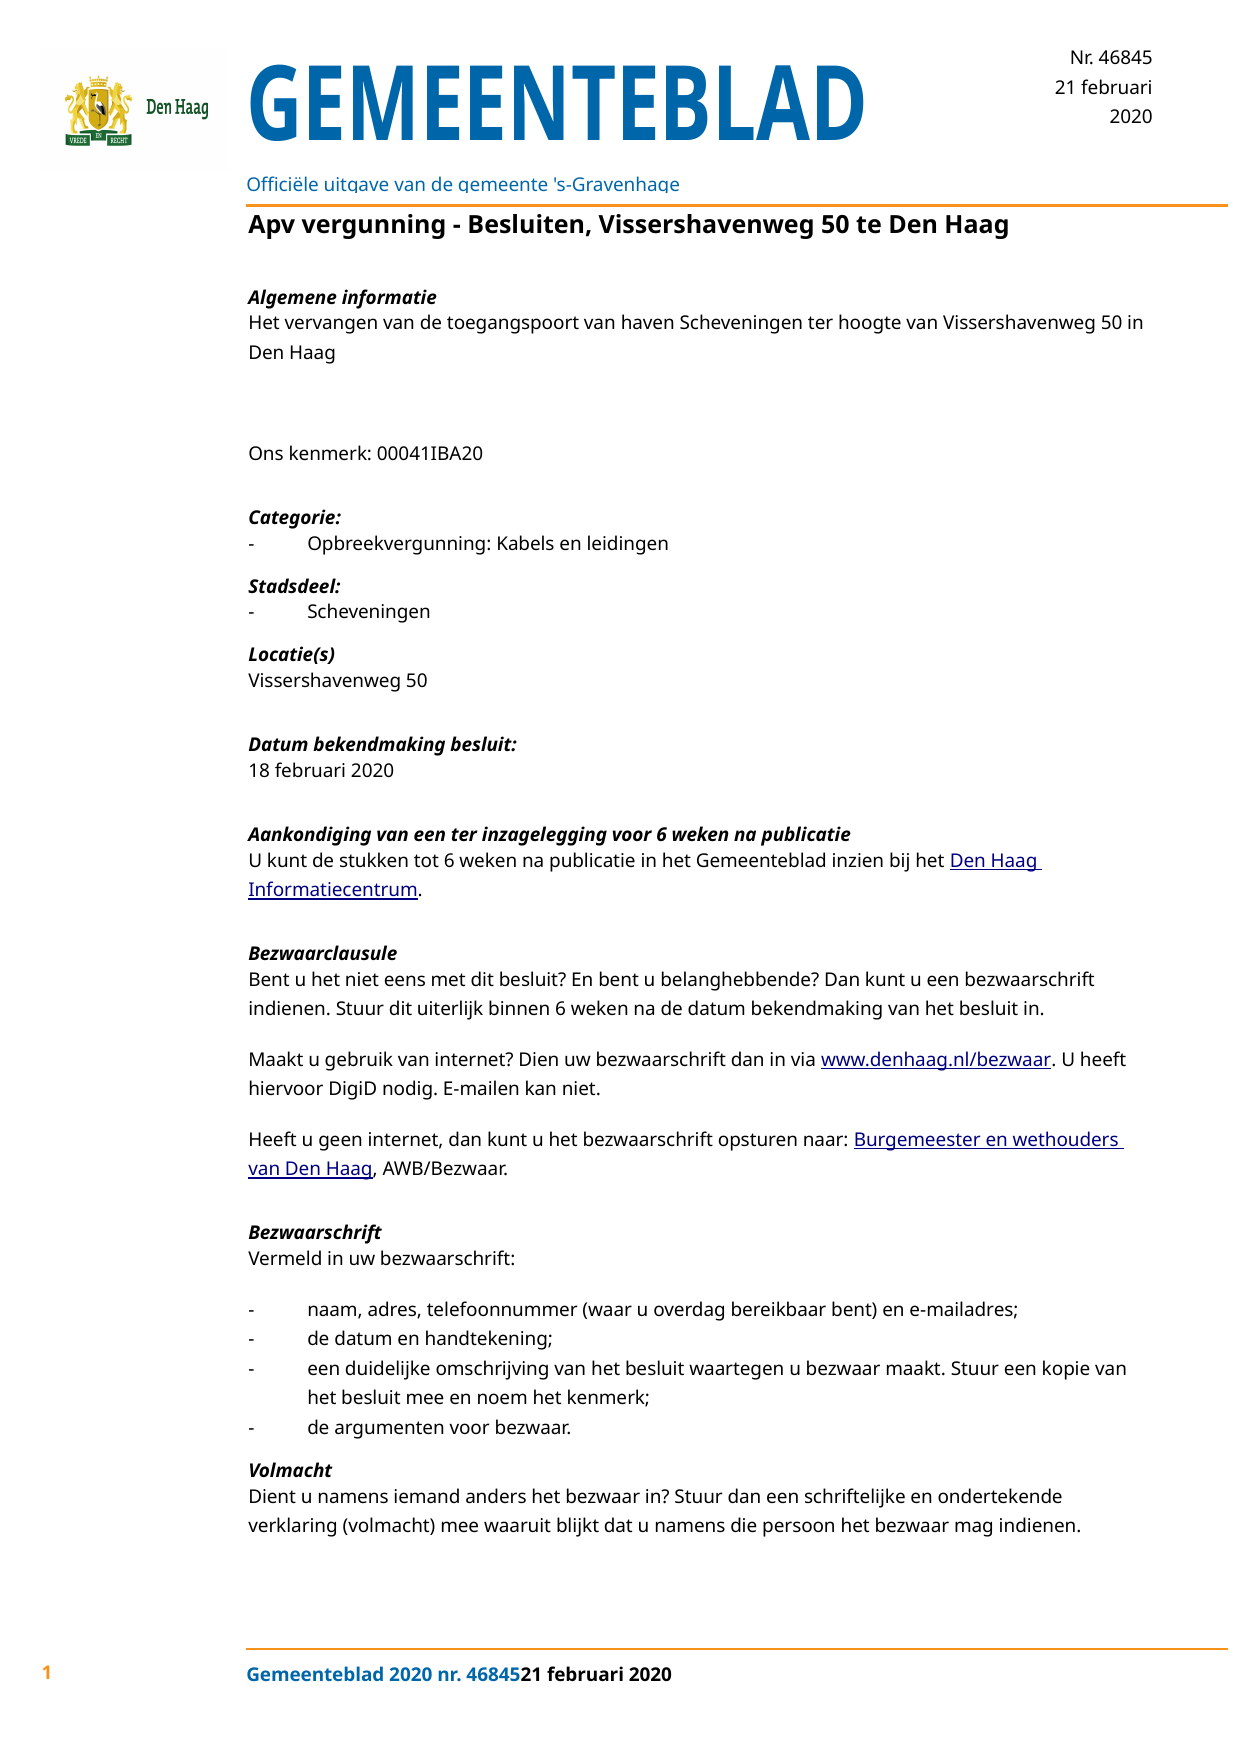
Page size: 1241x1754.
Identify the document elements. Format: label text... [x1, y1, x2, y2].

text Ons kenmerk: 00041IBA20 [248, 440, 1152, 466]
text Maakt u gebruik van internet? Dien uw bezwaarschrift dan in via www.denhaag.nl/bezwaar. U heeft hiervoor DigiD nodig. E-mailen kan niet. [248, 1046, 1152, 1101]
list Opbreekvergunning: Kabels en leidingen [248, 530, 1152, 555]
text Bent u het niet eens met dit besluit? En bent u belanghebbende? Dan kunt u een bezwaarschrift indienen. Stuur dit uiterlijk binnen 6 weken na de datum bekendmaking van het besluit in. [248, 966, 1152, 1021]
list Scheveningen [248, 598, 1152, 624]
text Vissershavenweg 50 [248, 667, 1152, 693]
text Aankondiging van een ter inzagelegging voor 6 weken na publicatie [248, 821, 1152, 847]
text Algemene informatie [248, 284, 1152, 309]
picture [41, 47, 231, 172]
text Dient u namens iemand anders het bezwaar in? Stuur dan een schriftelijke en ondertekende verklaring (volmacht) mee waaruit blijkt dat u namens die persoon het bezwaar mag indienen. [248, 1483, 1152, 1538]
text Categorie: [248, 504, 1152, 530]
text 18 februari 2020 [248, 757, 1152, 783]
text Het vervangen van de toegangspoort van haven Scheveningen ter hoogte van Vissershavenweg 50 in Den Haag [248, 309, 1152, 365]
text Datum bekendmaking besluit: [248, 731, 1152, 757]
text Apv vergunning - Besluiten, Vissershavenweg 50 te Den Haag [248, 207, 1152, 241]
list de argumenten voor bezwaar. [248, 1414, 1152, 1440]
list de datum en handtekening; [248, 1325, 1152, 1351]
text U kunt de stukken tot 6 weken na publicatie in het Gemeenteblad inzien bij het Den Haag Informatiecentrum. [248, 847, 1152, 902]
text Vermeld in uw bezwaarschrift: [248, 1245, 1152, 1271]
list naam, adres, telefoonnummer (waar u overdag bereikbaar bent) en e-mailadres; [248, 1296, 1152, 1321]
text Heeft u geen internet, dan kunt u het bezwaarschrift opsturen naar: Burgemeester en wethouders van Den Haag, AWB/Bezwaar. [248, 1126, 1152, 1181]
text Stadsdeel: [248, 573, 1152, 598]
text Volmacht [248, 1457, 1152, 1483]
text Locatie(s) [248, 642, 1152, 667]
text Bezwaarschrift [248, 1219, 1152, 1245]
list een duidelijke omschrijving van het besluit waartegen u bezwaar maakt. Stuur een kopie van het besluit mee en noem het kenmerk; [248, 1355, 1152, 1410]
text Bezwaarclausule [248, 940, 1152, 966]
